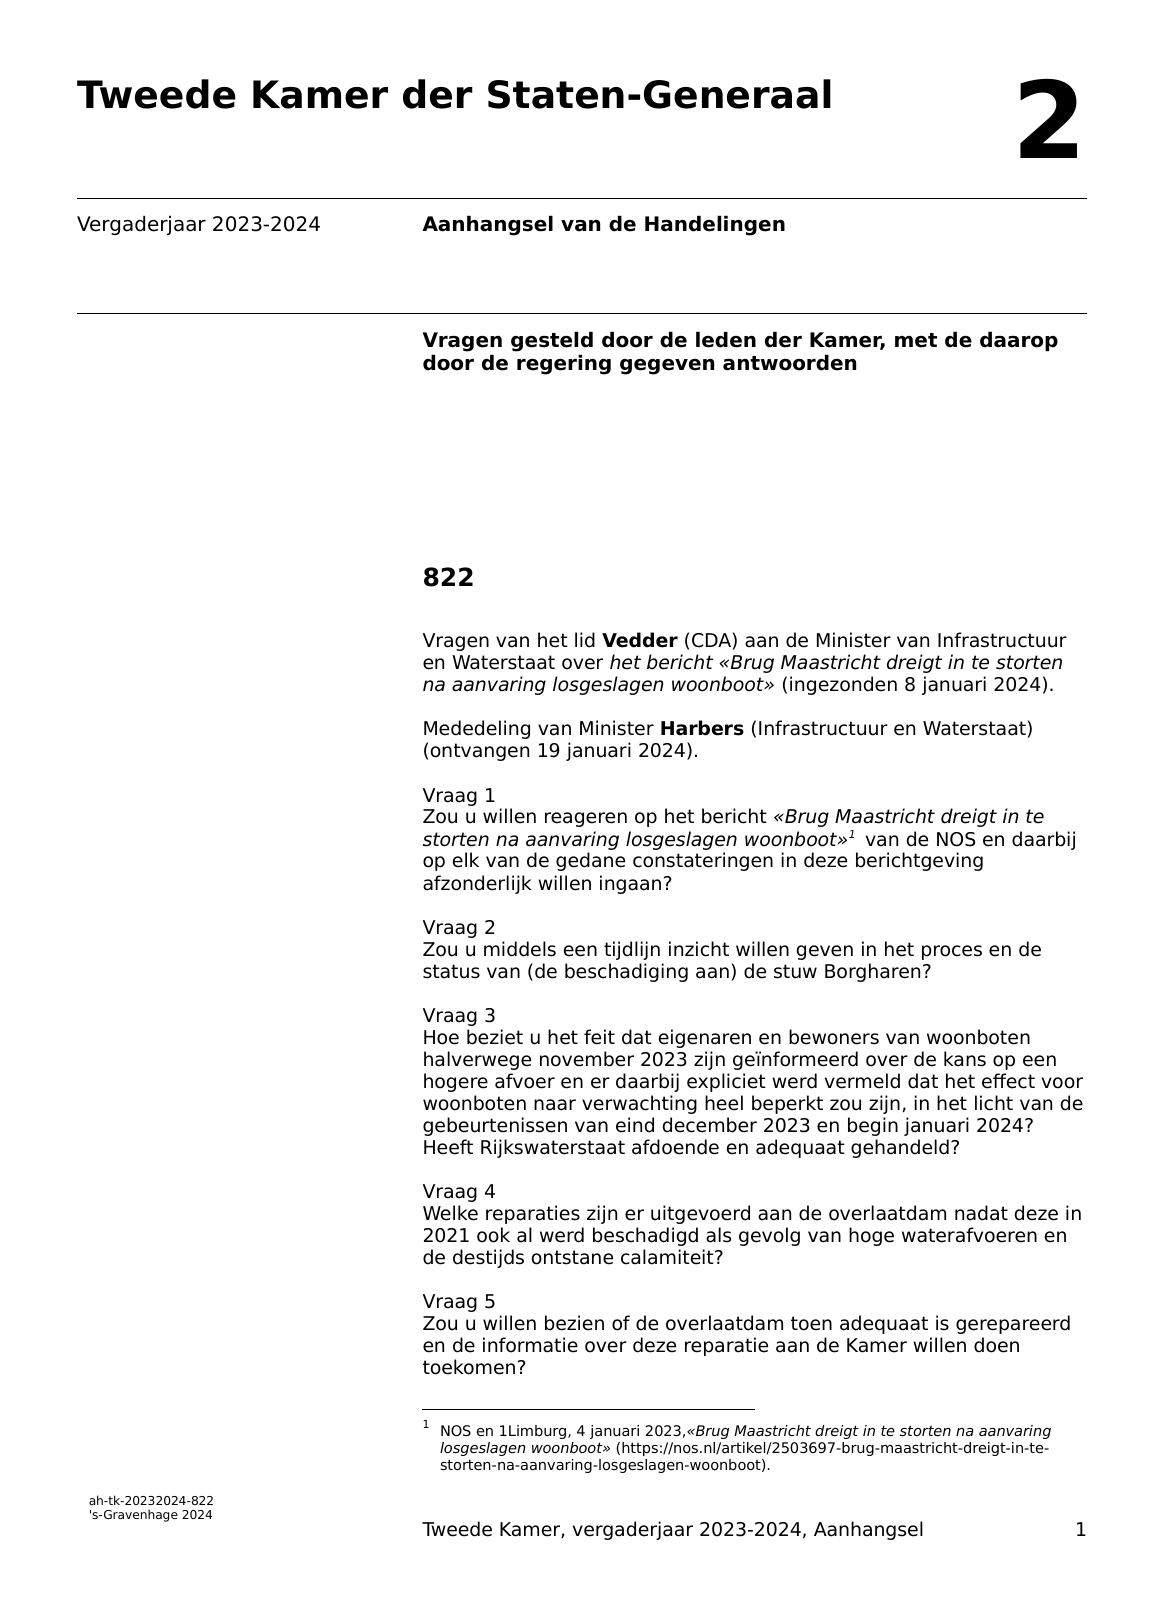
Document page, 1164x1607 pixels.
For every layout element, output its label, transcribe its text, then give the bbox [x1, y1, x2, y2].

text Vraag 2 [422, 917, 1087, 938]
text NOS en 1Limburg, 4 januari 2023,«Brug Maastricht dreigt in te storten na aanvaring losgeslagen woonboot» (https://nos.nl/artikel/2503697-brug-maastricht-dreigt-in-te-storten-na-aanvaring-losgeslagen-woonboot). [422, 1418, 1087, 1474]
text Hoe beziet u het feit dat eigenaren en bewoners van woonboten halverwege november 2023 zijn geïnformeerd over de kans op een hogere afvoer en er daarbij expliciet werd vermeld dat het effect voor woonboten naar verwachting heel beperkt zou zijn, in het licht van de gebeurtenissen van eind december 2023 en begin januari 2024? Heeft Rijkswaterstaat afdoende en adequaat gehandeld? [422, 1027, 1087, 1158]
table_cell Vragen gesteld door de leden der Kamer, met de daarop door de regering gegeven antwoorden [422, 314, 1087, 375]
text Zou u middels een tijdlijn inzicht willen geven in het proces en de status van (de beschadiging aan) de stuw Borgharen? [422, 938, 1087, 982]
text 's-Gravenhage 2024 [88, 1508, 323, 1522]
table_cell [77, 314, 422, 375]
text Welke reparaties zijn er uitgevoerd aan de overlaatdam nadat deze in 2021 ook al werd beschadigd als gevolg van hoge waterafvoeren en de destijds ontstane calamiteit? [422, 1203, 1087, 1269]
text Zou u willen reageren op het bericht «Brug Maastricht dreigt in te storten na aanvaring losgeslagen woonboot» van de NOS en daarbij op elk van de gedane constateringen in deze berichtgeving afzonderlijk willen ingaan? [422, 806, 1087, 894]
table_header 2 [886, 59, 1087, 198]
text 822 [422, 563, 1087, 592]
text ah-tk-20232024-822 [88, 1494, 323, 1508]
text Vraag 5 [422, 1291, 1087, 1313]
table_cell Aanhangsel van de Handelingen [422, 199, 1087, 313]
text Vraag 1 [422, 784, 1087, 806]
text Vraag 3 [422, 1005, 1087, 1027]
text Zou u willen bezien of de overlaatdam toen adequaat is gerepareerd en de informatie over deze reparatie aan de Kamer willen doen toekomen? [422, 1313, 1087, 1379]
text Vragen van het lid Vedder (CDA) aan de Minister van Infrastructuur en Waterstaat over het bericht «Brug Maastricht dreigt in te storten na aanvaring losgeslagen woonboot» (ingezonden 8 januari 2024). [422, 630, 1087, 696]
table_header Tweede Kamer der Staten-Generaal [77, 59, 886, 198]
table_cell Vergaderjaar 2023-2024 [77, 199, 422, 313]
text Mededeling van Minister Harbers (Infrastructuur en Waterstaat) (ontvangen 19 januari 2024). [422, 718, 1087, 762]
text Vraag 4 [422, 1181, 1087, 1203]
